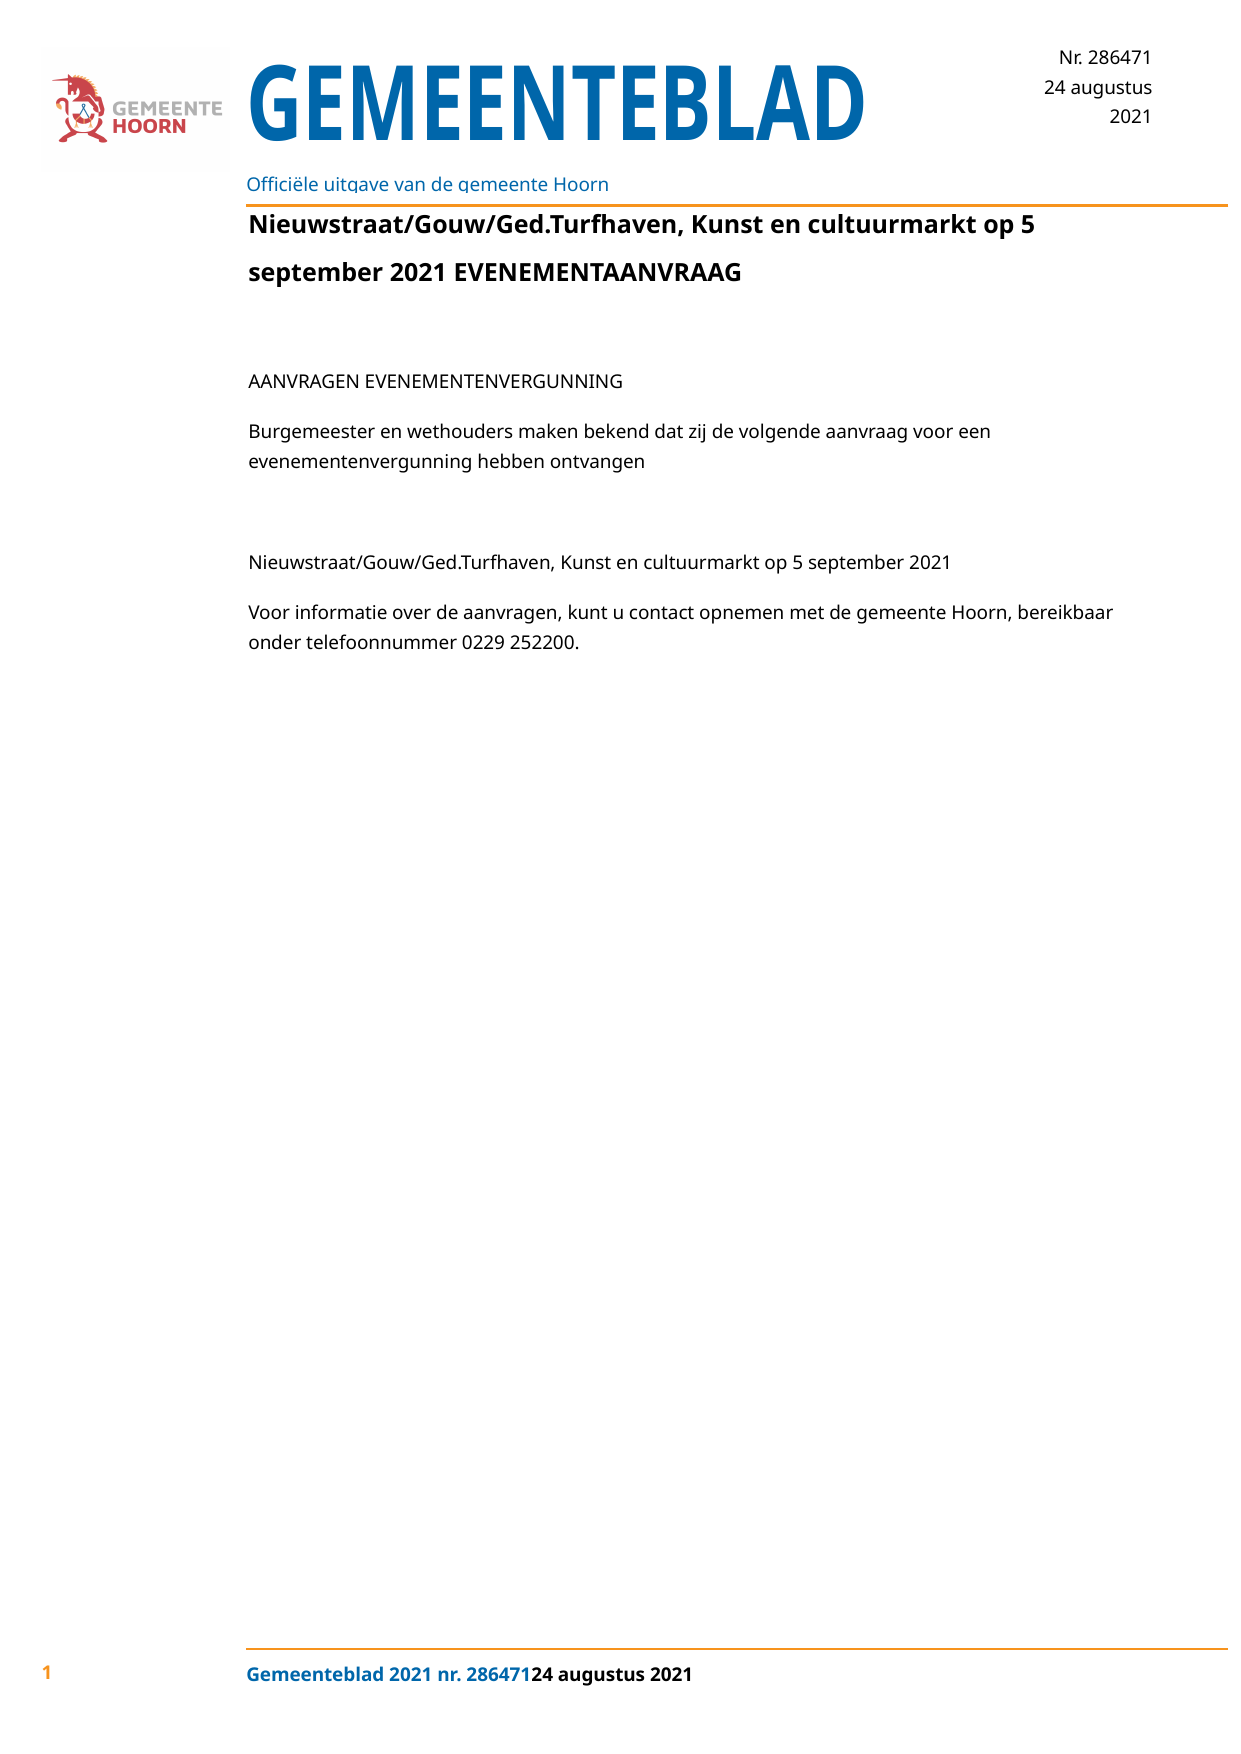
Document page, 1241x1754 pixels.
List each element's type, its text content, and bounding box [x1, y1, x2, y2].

picture [41, 47, 231, 172]
text AANVRAGEN EVENEMENTENVERGUNNING [248, 368, 1152, 394]
text Nieuwstraat/Gouw/Ged.Turfhaven, Kunst en cultuurmarkt op 5 september 2021 EVENEMENTAANVRAAG [248, 207, 1152, 288]
text Voor informatie over de aanvragen, kunt u contact opnemen met de gemeente Hoorn, bereikbaar onder telefoonnummer 0229 252200. [248, 599, 1152, 655]
text Nieuwstraat/Gouw/Ged.Turfhaven, Kunst en cultuurmarkt op 5 september 2021 [248, 549, 1152, 575]
text Burgemeester en wethouders maken bekend dat zij de volgende aanvraag voor een evenementenvergunning hebben ontvangen [248, 419, 1152, 474]
